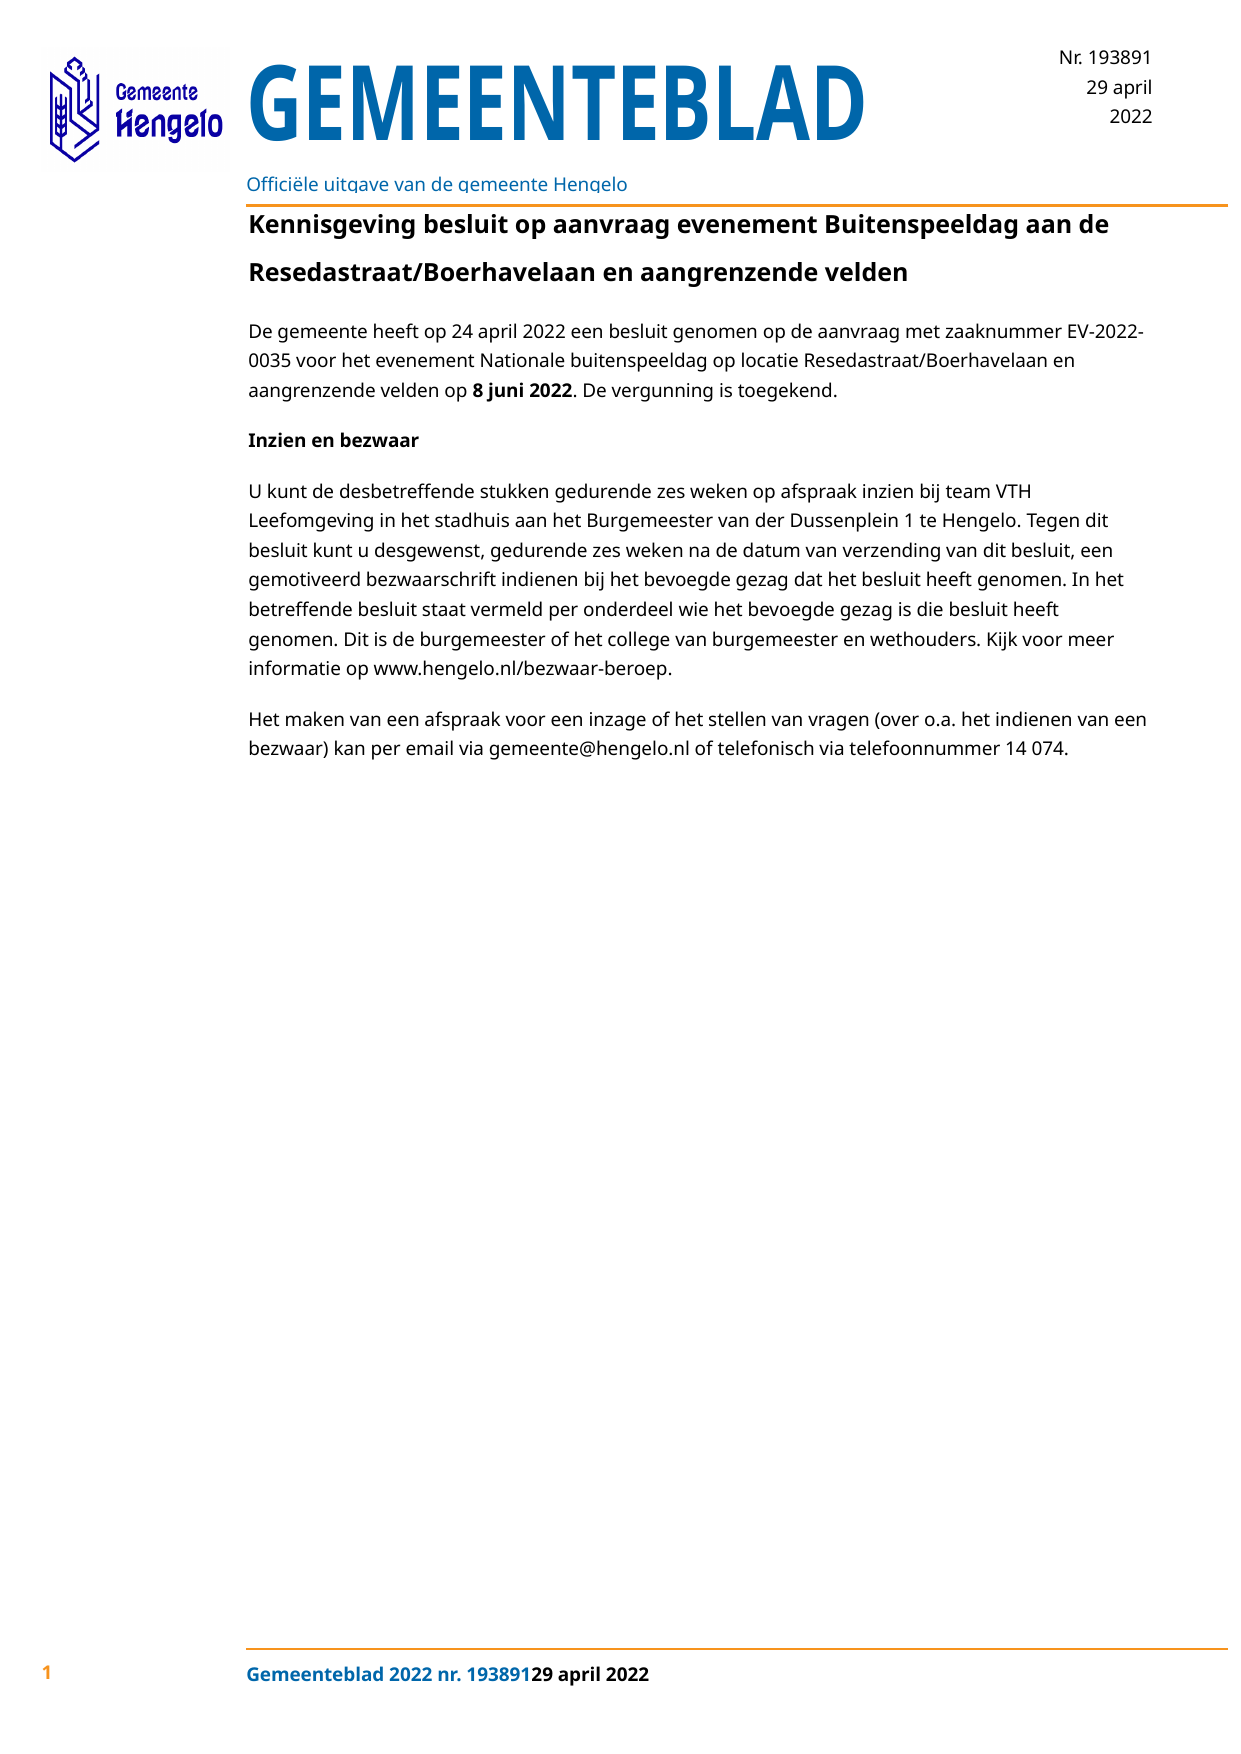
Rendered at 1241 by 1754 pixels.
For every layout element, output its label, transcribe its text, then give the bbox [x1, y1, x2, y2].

text Inzien en bezwaar [248, 427, 1152, 453]
text U kunt de desbetreffende stukken gedurende zes weken op afspraak inzien bij team VTH Leefomgeving in het stadhuis aan het Burgemeester van der Dussenplein 1 te Hengelo. Tegen dit besluit kunt u desgewenst, gedurende zes weken na de datum van verzending van dit besluit, een gemotiveerd bezwaarschrift indienen bij het bevoegde gezag dat het besluit heeft genomen. In het betreffende besluit staat vermeld per onderdeel wie het bevoegde gezag is die besluit heeft genomen. Dit is de burgemeester of het college van burgemeester en wethouders. Kijk voor meer informatie op www.hengelo.nl/bezwaar-beroep. [248, 478, 1152, 681]
picture [41, 47, 231, 172]
text Kennisgeving besluit op aanvraag evenement Buitenspeeldag aan de Resedastraat/Boerhavelaan en aangrenzende velden [248, 207, 1152, 288]
text De gemeente heeft op 24 april 2022 een besluit genomen op de aanvraag met zaaknummer EV-2022-0035 voor het evenement Nationale buitenspeeldag op locatie Resedastraat/Boerhavelaan en aangrenzende velden op 8 juni 2022. De vergunning is toegekend. [248, 318, 1152, 403]
text Het maken van een afspraak voor een inzage of het stellen van vragen (over o.a. het indienen van een bezwaar) kan per email via gemeente@hengelo.nl of telefonisch via telefoonnummer 14 074. [248, 706, 1152, 761]
